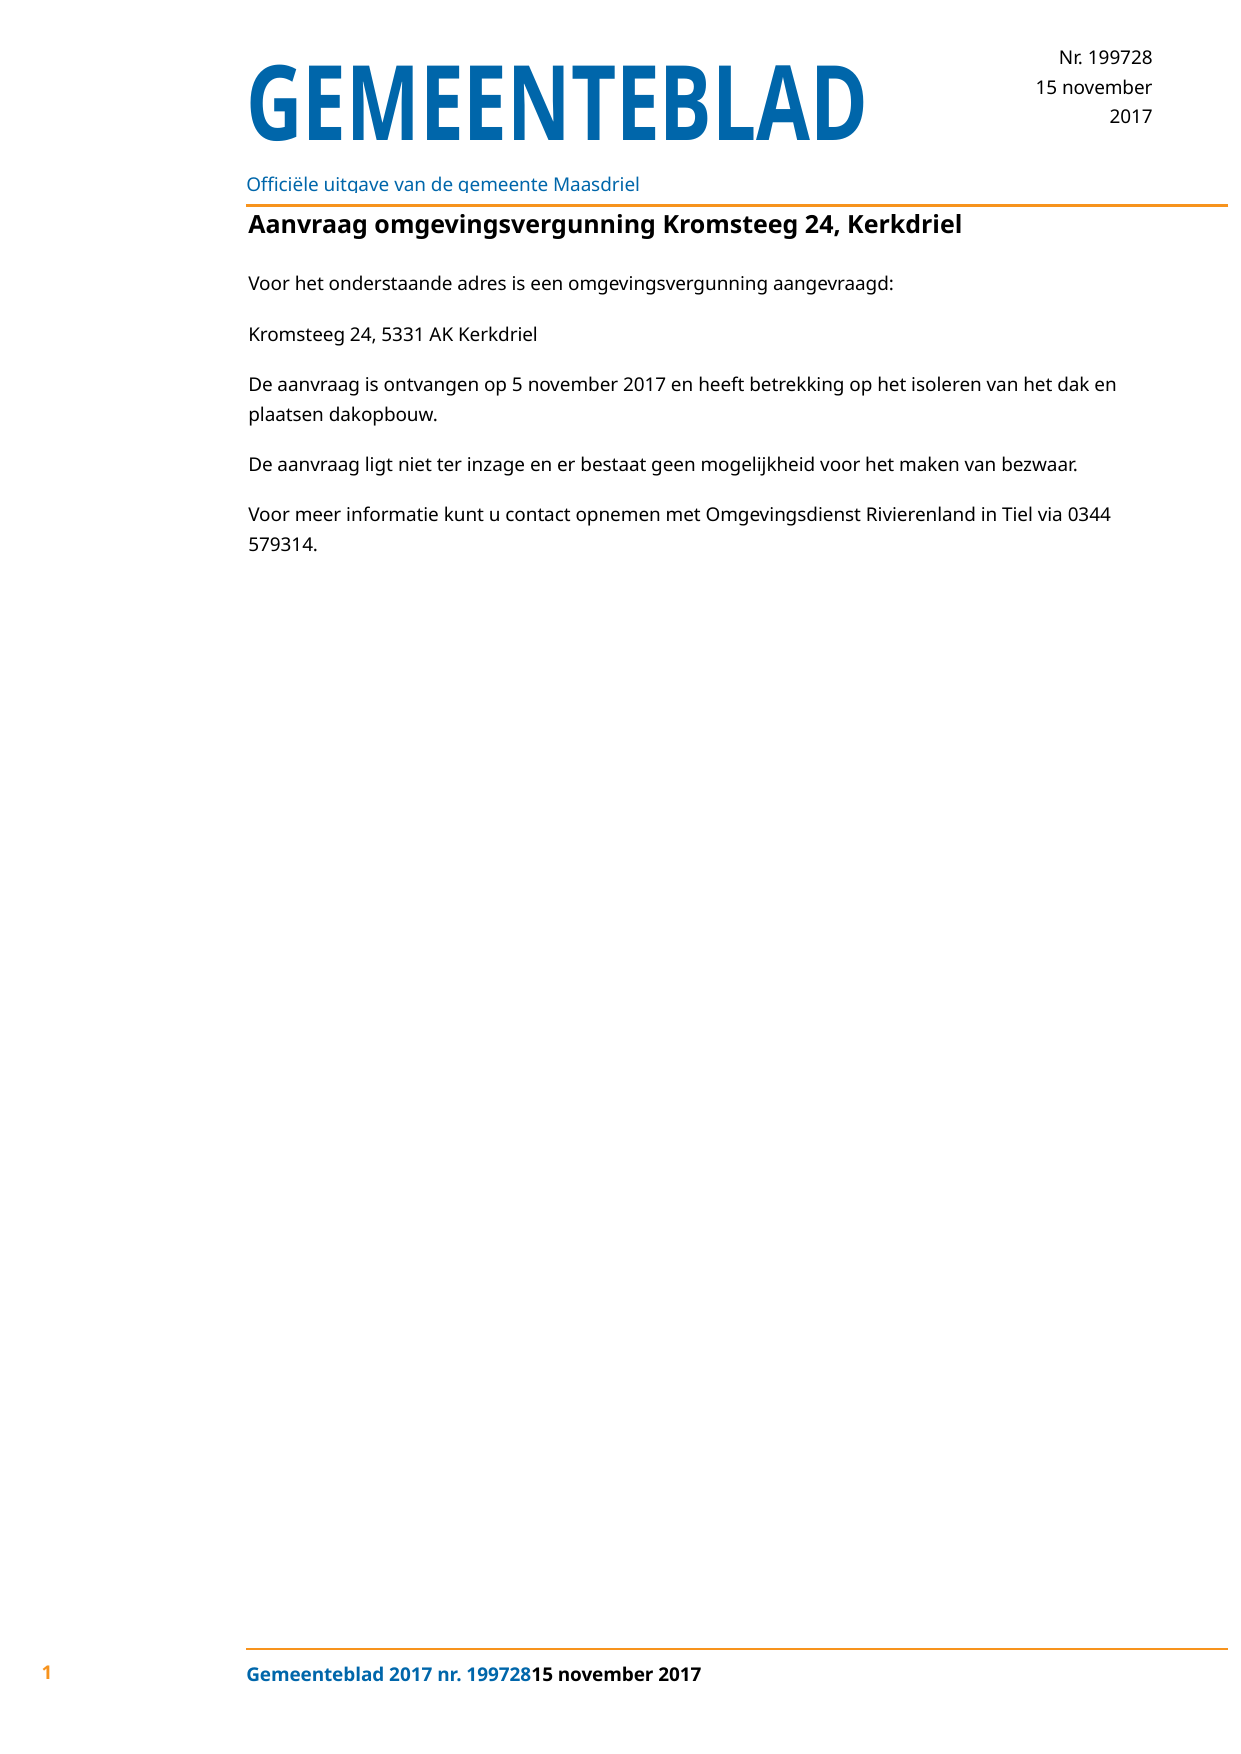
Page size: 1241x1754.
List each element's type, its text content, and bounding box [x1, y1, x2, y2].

text Voor meer informatie kunt u contact opnemen met Omgevingsdienst Rivierenland in Tiel via 0344 579314. [248, 502, 1152, 557]
text De aanvraag is ontvangen op 5 november 2017 en heeft betrekking op het isoleren van het dak en plaatsen dakopbouw. [248, 371, 1152, 426]
text Kromsteeg 24, 5331 AK Kerkdriel [248, 321, 1152, 346]
text De aanvraag ligt niet ter inzage en er bestaat geen mogelijkheid voor het maken van bezwaar. [248, 451, 1152, 477]
text Voor het onderstaande adres is een omgevingsvergunning aangevraagd: [248, 270, 1152, 296]
text Aanvraag omgevingsvergunning Kromsteeg 24, Kerkdriel [248, 207, 1152, 241]
picture [41, 47, 231, 172]
